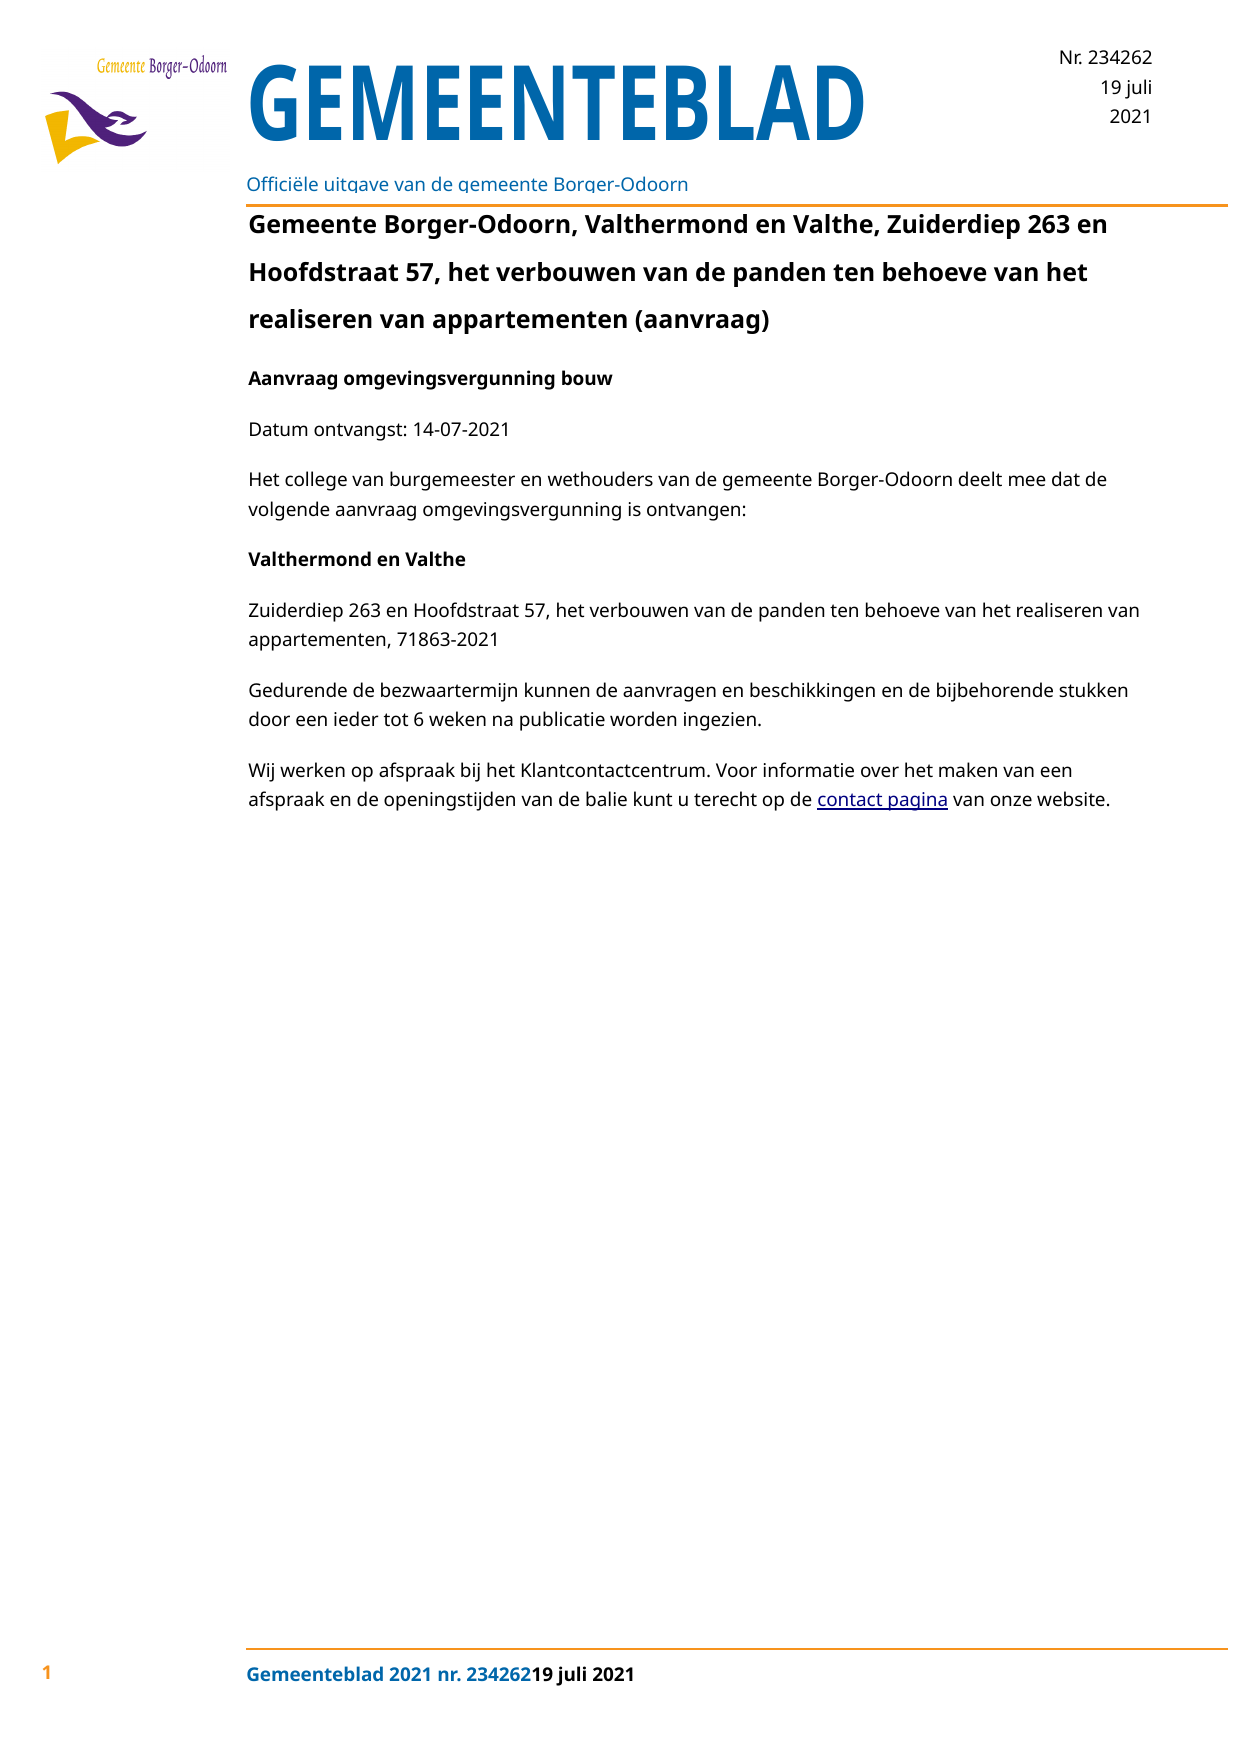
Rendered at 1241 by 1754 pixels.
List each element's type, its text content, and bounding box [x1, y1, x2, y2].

text Wij werken op afspraak bij het Klantcontactcentrum. Voor informatie over het maken van een afspraak en de openingstijden van de balie kunt u terecht op de contact pagina van onze website. [248, 757, 1152, 812]
text Valthermond en Valthe [248, 546, 1152, 572]
text Gedurende de bezwaartermijn kunnen de aanvragen en beschikkingen en de bijbehorende stukken door een ieder tot 6 weken na publicatie worden ingezien. [248, 677, 1152, 732]
text Zuiderdiep 263 en Hoofdstraat 57, het verbouwen van de panden ten behoeve van het realiseren van appartementen, 71863-2021 [248, 597, 1152, 652]
text Datum ontvangst: 14-07-2021 [248, 416, 1152, 442]
picture [41, 47, 231, 172]
text Het college van burgemeester en wethouders van de gemeente Borger-Odoorn deelt mee dat de volgende aanvraag omgevingsvergunning is ontvangen: [248, 466, 1152, 522]
text Aanvraag omgevingsvergunning bouw [248, 366, 1152, 391]
text Gemeente Borger-Odoorn, Valthermond en Valthe, Zuiderdiep 263 en Hoofdstraat 57, het verbouwen van de panden ten behoeve van het realiseren van appartementen (aanvraag) [248, 207, 1152, 336]
